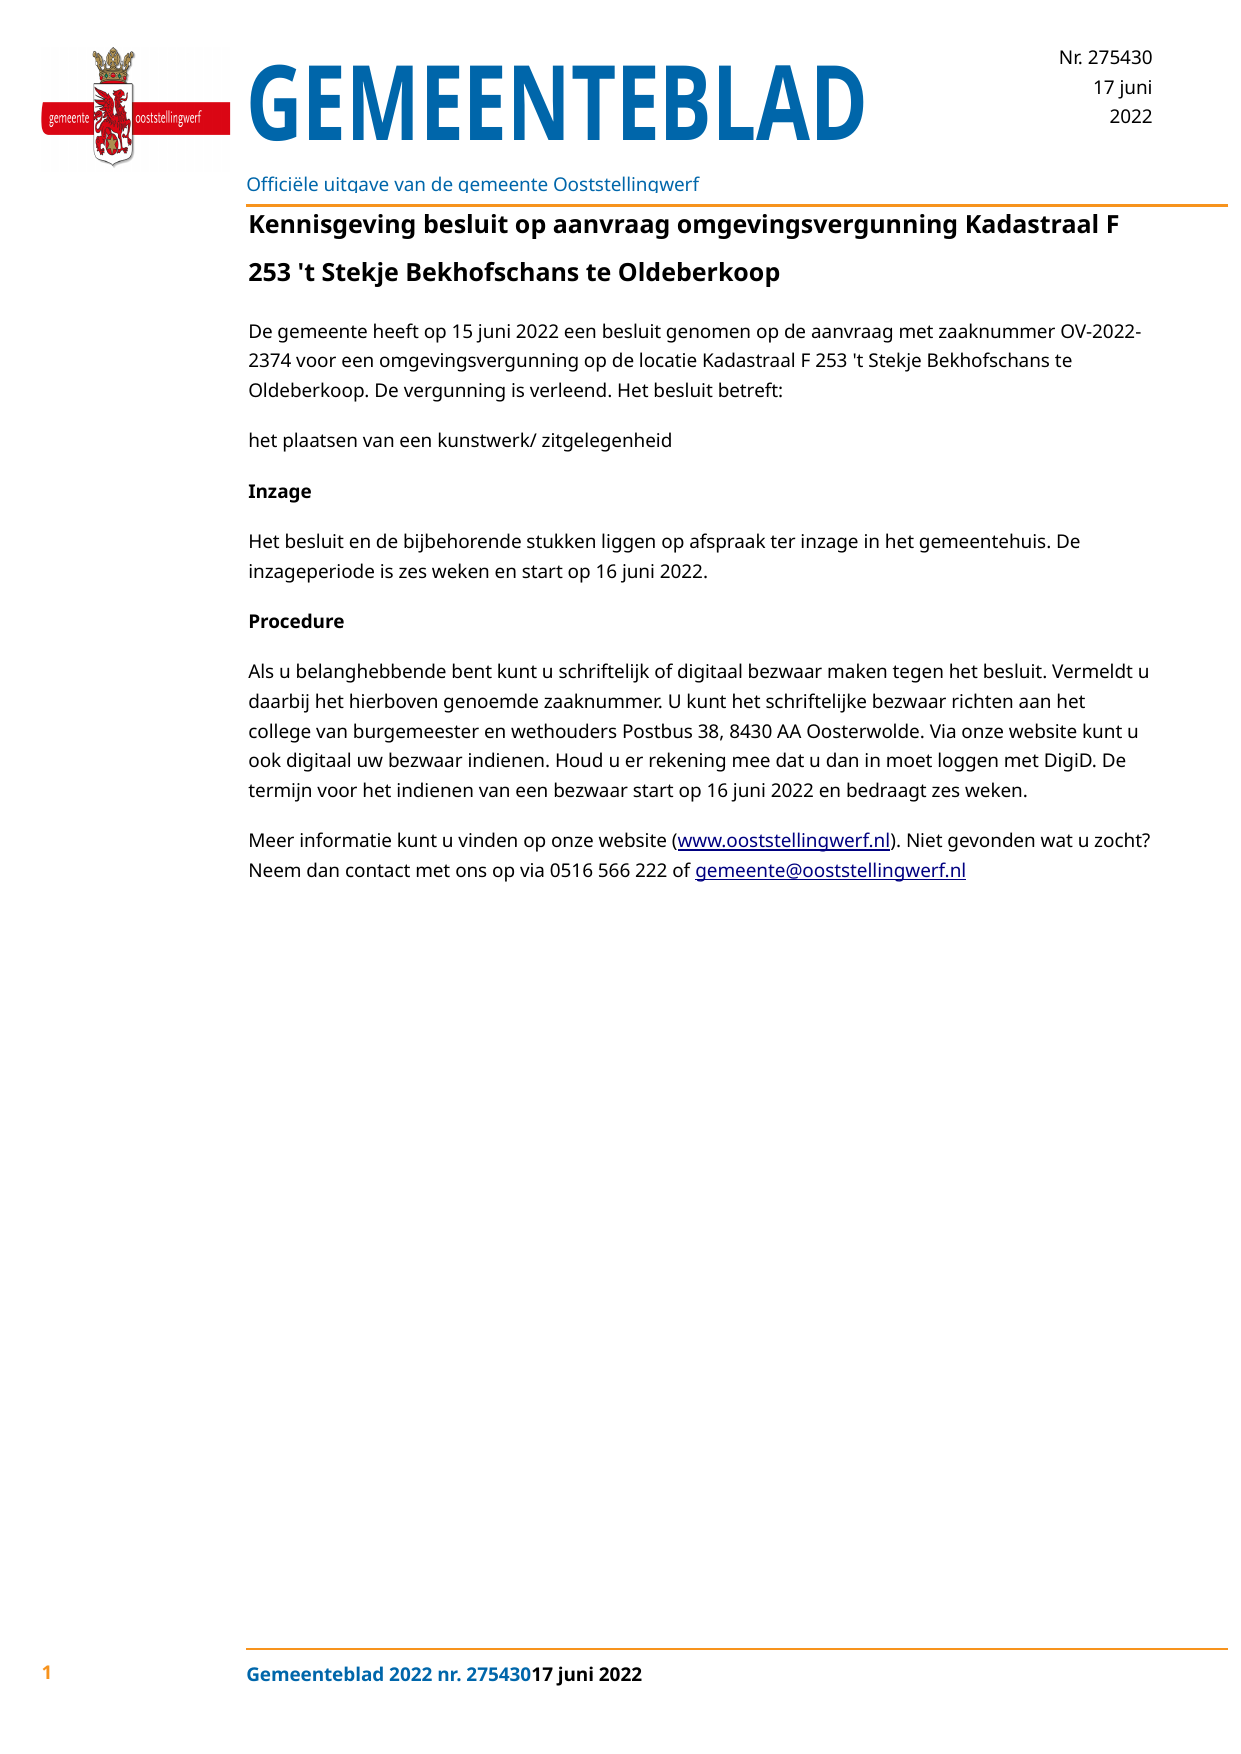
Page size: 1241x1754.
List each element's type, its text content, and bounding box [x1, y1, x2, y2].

picture [41, 47, 231, 172]
text Inzage [248, 478, 1152, 504]
text Procedure [248, 608, 1152, 634]
text Het besluit en de bijbehorende stukken liggen op afspraak ter inzage in het gemeentehuis. De inzageperiode is zes weken en start op 16 juni 2022. [248, 528, 1152, 584]
text De gemeente heeft op 15 juni 2022 een besluit genomen op de aanvraag met zaaknummer OV-2022-2374 voor een omgevingsvergunning op de locatie Kadastraal F 253 't Stekje Bekhofschans te Oldeberkoop. De vergunning is verleend. Het besluit betreft: [248, 318, 1152, 403]
text het plaatsen van een kunstwerk/ zitgelegenheid [248, 427, 1152, 453]
text Meer informatie kunt u vinden op onze website (www.ooststellingwerf.nl). Niet gevonden wat u zocht? Neem dan contact met ons op via 0516 566 222 of gemeente@ooststellingwerf.nl [248, 827, 1152, 883]
text Als u belanghebbende bent kunt u schriftelijk of digitaal bezwaar maken tegen het besluit. Vermeldt u daarbij het hierboven genoemde zaaknummer. U kunt het schriftelijke bezwaar richten aan het college van burgemeester en wethouders Postbus 38, 8430 AA Oosterwolde. Via onze website kunt u ook digitaal uw bezwaar indienen. Houd u er rekening mee dat u dan in moet loggen met DigiD. De termijn voor het indienen van een bezwaar start op 16 juni 2022 en bedraagt zes weken. [248, 659, 1152, 803]
text Kennisgeving besluit op aanvraag omgevingsvergunning Kadastraal F 253 't Stekje Bekhofschans te Oldeberkoop [248, 207, 1152, 288]
